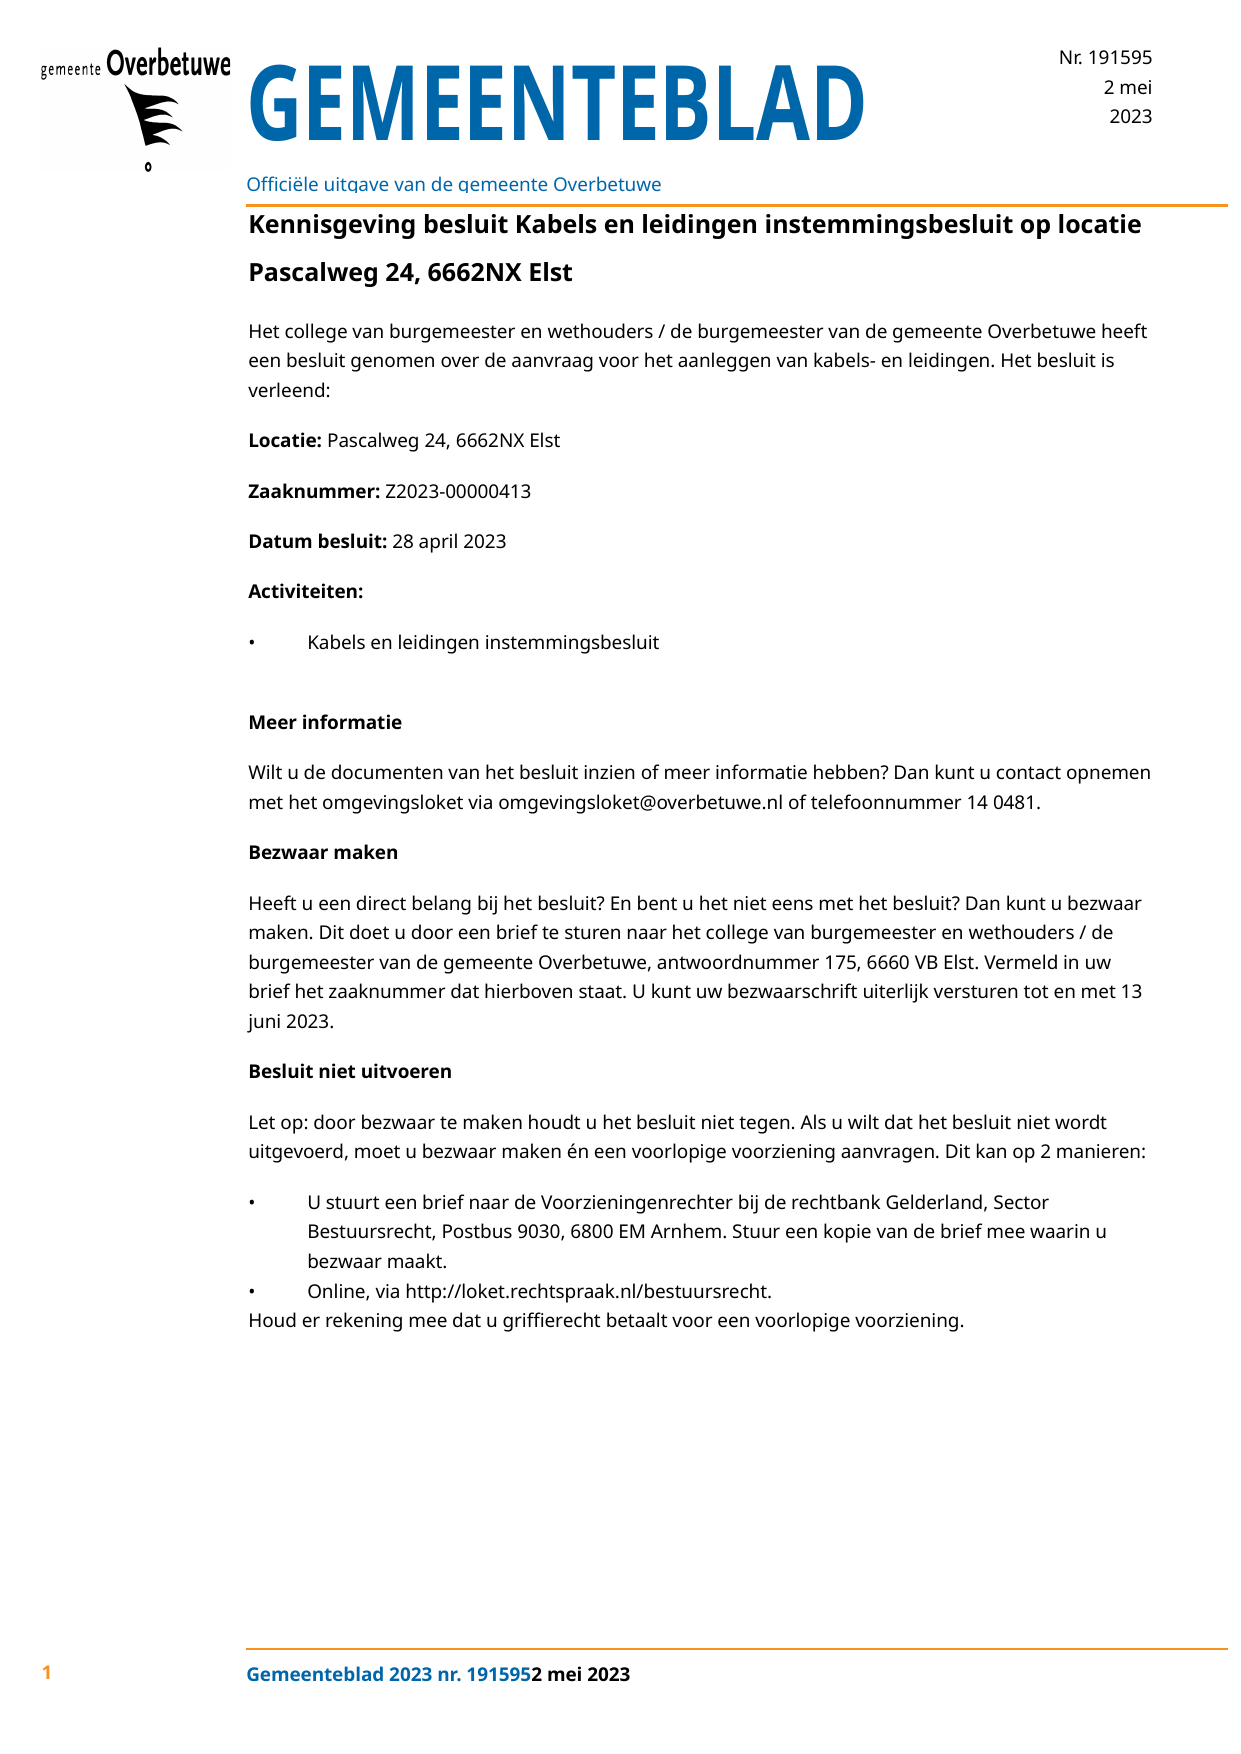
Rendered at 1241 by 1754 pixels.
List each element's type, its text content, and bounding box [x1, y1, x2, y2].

picture [41, 47, 231, 172]
text Datum besluit: 28 april 2023 [248, 528, 1152, 554]
text Locatie: Pascalweg 24, 6662NX Elst [248, 427, 1152, 453]
text Activiteiten: [248, 579, 1152, 604]
list Kabels en leidingen instemmingsbesluit [248, 629, 1152, 655]
text Zaaknummer: Z2023-00000413 [248, 478, 1152, 504]
text Kennisgeving besluit Kabels en leidingen instemmingsbesluit op locatie Pascalweg 24, 6662NX Elst [248, 207, 1152, 288]
text Houd er rekening mee dat u griffierecht betaalt voor een voorlopige voorziening. [248, 1307, 1152, 1333]
text Heeft u een direct belang bij het besluit? En bent u het niet eens met het besluit? Dan kunt u bezwaar maken. Dit doet u door een brief te sturen naar het college van burgemeester en wethouders / de burgemeester van de gemeente Overbetuwe, antwoordnummer 175, 6660 VB Elst. Vermeld in uw brief het zaaknummer dat hierboven staat. U kunt uw bezwaarschrift uiterlijk versturen tot en met 13 juni 2023. [248, 890, 1152, 1034]
text Besluit niet uitvoeren [248, 1059, 1152, 1084]
list Online, via http://loket.rechtspraak.nl/bestuursrecht. [248, 1278, 1152, 1304]
text Let op: door bezwaar te maken houdt u het besluit niet tegen. Als u wilt dat het besluit niet wordt uitgevoerd, moet u bezwaar maken én een voorlopige voorziening aanvragen. Dit kan op 2 manieren: [248, 1109, 1152, 1164]
text Meer informatie [248, 709, 1152, 735]
text Bezwaar maken [248, 839, 1152, 865]
list U stuurt een brief naar de Voorzieningenrechter bij de rechtbank Gelderland, Sector Bestuursrecht, Postbus 9030, 6800 EM Arnhem. Stuur een kopie van de brief mee waarin u bezwaar maakt. [248, 1189, 1152, 1274]
text Wilt u de documenten van het besluit inzien of meer informatie hebben? Dan kunt u contact opnemen met het omgevingsloket via omgevingsloket@overbetuwe.nl of telefoonnummer 14 0481. [248, 759, 1152, 815]
text Het college van burgemeester en wethouders / de burgemeester van de gemeente Overbetuwe heeft een besluit genomen over de aanvraag voor het aanleggen van kabels- en leidingen. Het besluit is verleend: [248, 318, 1152, 403]
